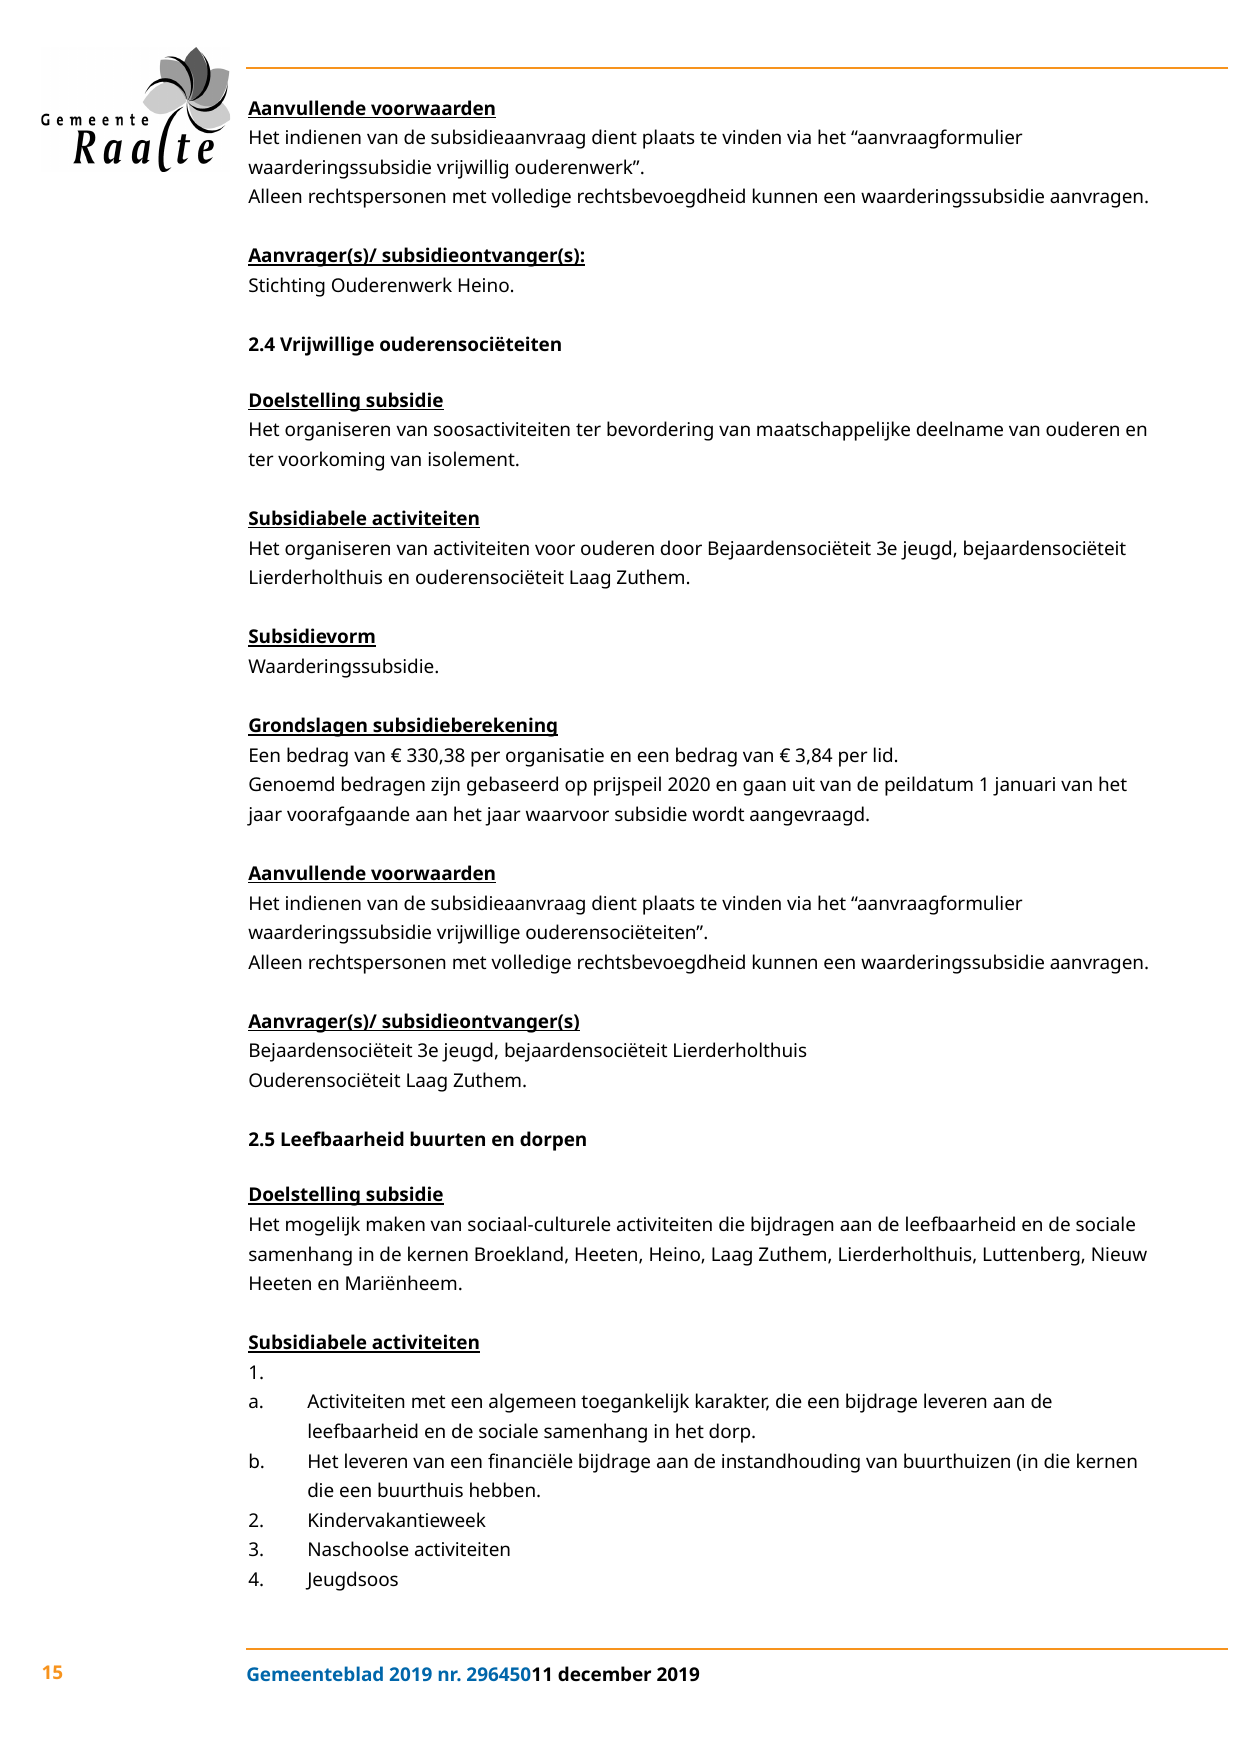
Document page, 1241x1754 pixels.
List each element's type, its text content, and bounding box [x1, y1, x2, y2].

text Doelstelling subsidie [248, 387, 1152, 412]
text Aanvullende voorwaarden [248, 95, 1152, 121]
text Stichting Ouderenwerk Heino. [248, 272, 1152, 298]
text Een bedrag van € 330,38 per organisatie en een bedrag van € 3,84 per lid. [248, 742, 1152, 767]
text Alleen rechtspersonen met volledige rechtsbevoegdheid kunnen een waarderingssubsidie aanvragen. [248, 183, 1152, 209]
text Het indienen van de subsidieaanvraag dient plaats te vinden via het “aanvraagformulier waarderingssubsidie vrijwillige ouderensociëteiten”. [248, 890, 1152, 945]
text Het organiseren van activiteiten voor ouderen door Bejaardensociëteit 3e jeugd, bejaardensociëteit Lierderholthuis en ouderensociëteit Laag Zuthem. [248, 535, 1152, 590]
text Aanvullende voorwaarden [248, 860, 1152, 886]
list Kindervakantieweek [248, 1507, 1152, 1533]
text Het indienen van de subsidieaanvraag dient plaats te vinden via het “aanvraagformulier waarderingssubsidie vrijwillig ouderenwerk”. [248, 124, 1152, 180]
list Activiteiten met een algemeen toegankelijk karakter, die een bijdrage leveren aan de leefbaarheid en de sociale samenhang in het dorp. [248, 1389, 1152, 1444]
text 2.5 Leefbaarheid buurten en dorpen [248, 1126, 1152, 1152]
text Bejaardensociëteit 3e jeugd, bejaardensociëteit Lierderholthuis [248, 1038, 1152, 1063]
text Alleen rechtspersonen met volledige rechtsbevoegdheid kunnen een waarderingssubsidie aanvragen. [248, 949, 1152, 974]
text Doelstelling subsidie [248, 1182, 1152, 1207]
picture [41, 47, 231, 172]
text Subsidiabele activiteiten [248, 505, 1152, 531]
text Aanvrager(s)/ subsidieontvanger(s): [248, 243, 1152, 268]
text Subsidiabele activiteiten [248, 1329, 1152, 1355]
text Grondslagen subsidieberekening [248, 712, 1152, 738]
text Aanvrager(s)/ subsidieontvanger(s) [248, 1008, 1152, 1034]
list Het leveren van een financiële bijdrage aan de instandhouding van buurthuizen (in die kernen die een buurthuis hebben. [248, 1448, 1152, 1503]
list Jeugdsoos [248, 1566, 1152, 1592]
text 2.4 Vrijwillige ouderensociëteiten [248, 331, 1152, 357]
text Ouderensociëteit Laag Zuthem. [248, 1067, 1152, 1093]
text Subsidievorm [248, 623, 1152, 649]
text Genoemd bedragen zijn gebaseerd op prijspeil 2020 en gaan uit van de peildatum 1 januari van het jaar voorafgaande aan het jaar waarvoor subsidie wordt aangevraagd. [248, 771, 1152, 827]
text Het mogelijk maken van sociaal-culturele activiteiten die bijdragen aan de leefbaarheid en de sociale samenhang in de kernen Broekland, Heeten, Heino, Laag Zuthem, Lierderholthuis, Luttenberg, Nieuw Heeten en Mariënheem. [248, 1211, 1152, 1296]
text Waarderingssubsidie. [248, 653, 1152, 679]
text Het organiseren van soosactiviteiten ter bevordering van maatschappelijke deelname van ouderen en ter voorkoming van isolement. [248, 416, 1152, 472]
list Naschoolse activiteiten [248, 1537, 1152, 1562]
